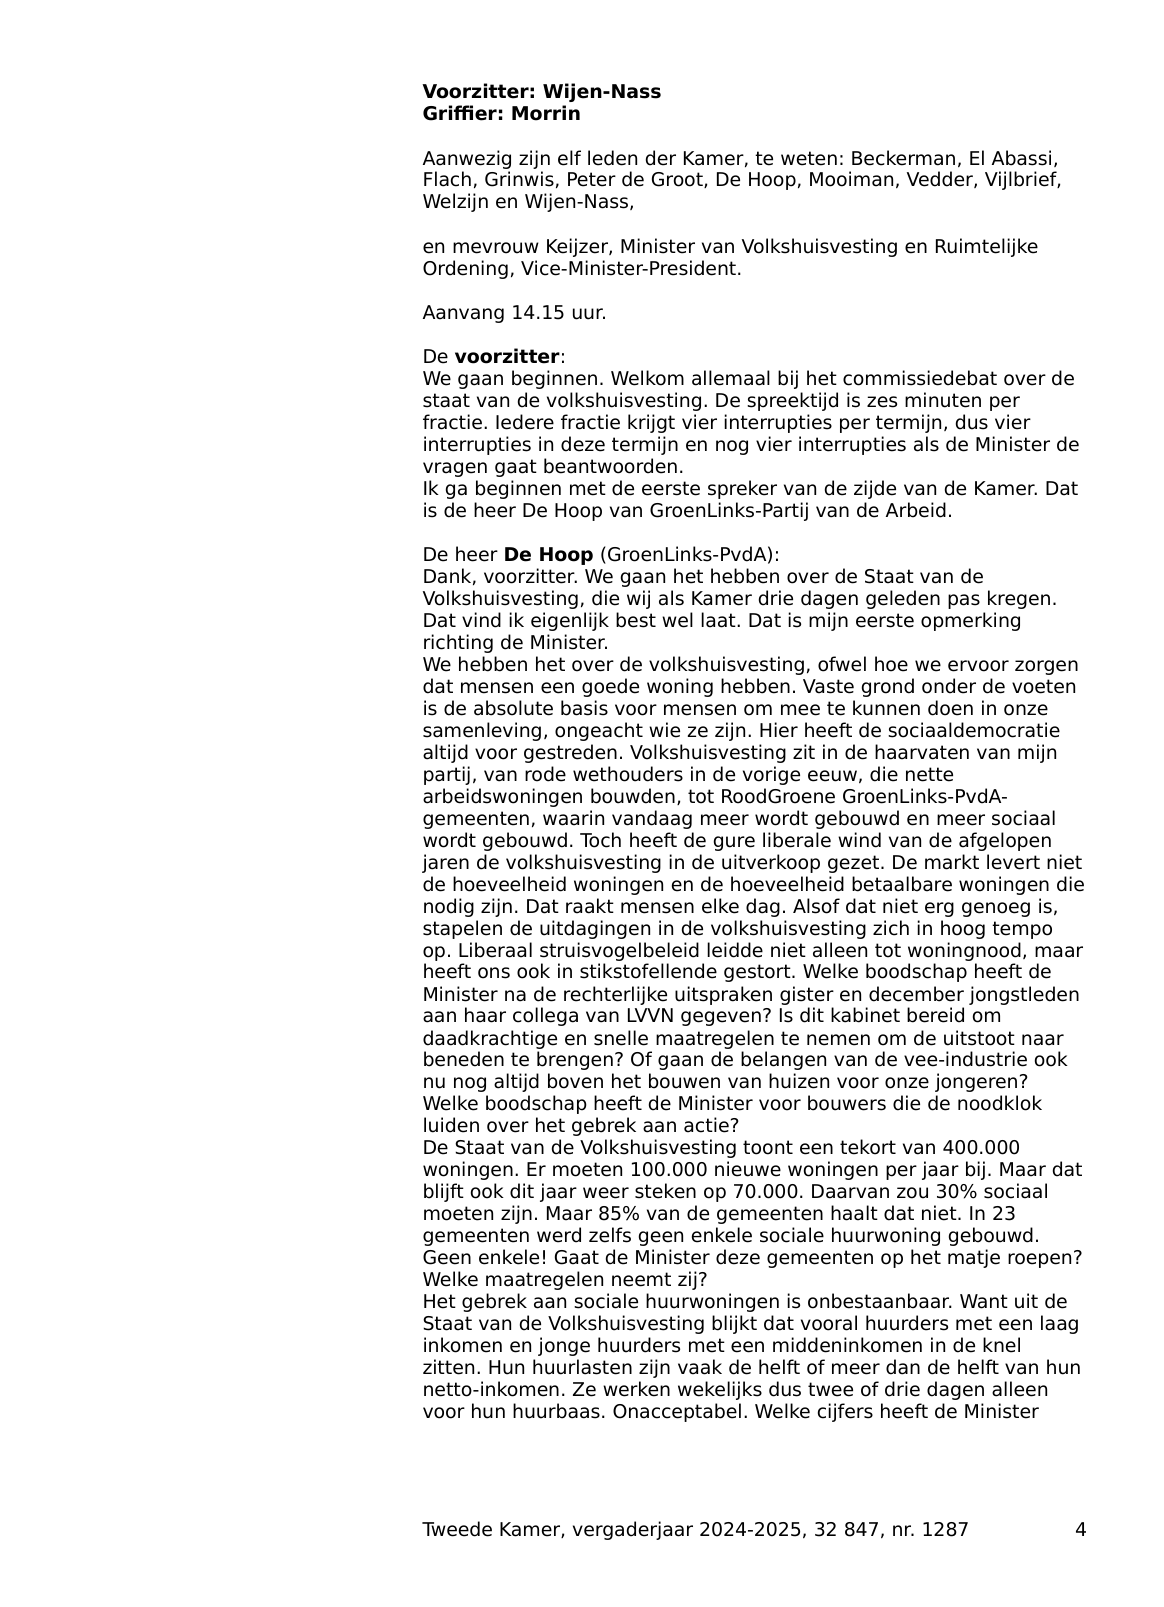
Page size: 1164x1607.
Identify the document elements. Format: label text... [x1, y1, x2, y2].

text Voorzitter: Wijen-Nass [422, 81, 1087, 103]
text Het gebrek aan sociale huurwoningen is onbestaanbaar. Want uit de Staat van de Volkshuisvesting blijkt dat vooral huurders met een laag inkomen en jonge huurders met een middeninkomen in de knel zitten. Hun huurlasten zijn vaak de helft of meer dan de helft van hun netto-inkomen. Ze werken wekelijks dus twee of drie dagen alleen voor hun huurbaas. Onacceptabel. Welke cijfers heeft de Minister [422, 1291, 1087, 1423]
text De heer De Hoop (GroenLinks-PvdA): [422, 544, 1087, 566]
text en mevrouw Keijzer, Minister van Volkshuisvesting en Ruimtelijke Ordening, Vice-Minister-President. [422, 236, 1087, 279]
text Ik ga beginnen met de eerste spreker van de zijde van de Kamer. Dat is de heer De Hoop van GroenLinks-Partij van de Arbeid. [422, 478, 1087, 522]
text Griffier: Morrin [422, 103, 1087, 125]
text Dank, voorzitter. We gaan het hebben over de Staat van de Volkshuisvesting, die wij als Kamer drie dagen geleden pas kregen. Dat vind ik eigenlijk best wel laat. Dat is mijn eerste opmerking richting de Minister. [422, 566, 1087, 654]
text We gaan beginnen. Welkom allemaal bij het commissiedebat over de staat van de volkshuisvesting. De spreektijd is zes minuten per fractie. Iedere fractie krijgt vier interrupties per termijn, dus vier interrupties in deze termijn en nog vier interrupties als de Minister de vragen gaat beantwoorden. [422, 368, 1087, 478]
text Aanwezig zijn elf leden der Kamer, te weten: Beckerman, El Abassi, Flach, Grinwis, Peter de Groot, De Hoop, Mooiman, Vedder, Vijlbrief, Welzijn en Wijen-Nass, [422, 147, 1087, 213]
text De voorzitter: [422, 346, 1087, 368]
text Aanvang 14.15 uur. [422, 302, 1087, 324]
text De Staat van de Volkshuisvesting toont een tekort van 400.000 woningen. Er moeten 100.000 nieuwe woningen per jaar bij. Maar dat blijft ook dit jaar weer steken op 70.000. Daarvan zou 30% sociaal moeten zijn. Maar 85% van de gemeenten haalt dat niet. In 23 gemeenten werd zelfs geen enkele sociale huurwoning gebouwd. Geen enkele! Gaat de Minister deze gemeenten op het matje roepen? Welke maatregelen neemt zij? [422, 1137, 1087, 1291]
text We hebben het over de volkshuisvesting, ofwel hoe we ervoor zorgen dat mensen een goede woning hebben. Vaste grond onder de voeten is de absolute basis voor mensen om mee te kunnen doen in onze samenleving, ongeacht wie ze zijn. Hier heeft de sociaaldemocratie altijd voor gestreden. Volkshuisvesting zit in de haarvaten van mijn partij, van rode wethouders in de vorige eeuw, die nette arbeidswoningen bouwden, tot RoodGroene GroenLinks-PvdA-gemeenten, waarin vandaag meer wordt gebouwd en meer sociaal wordt gebouwd. Toch heeft de gure liberale wind van de afgelopen jaren de volkshuisvesting in de uitverkoop gezet. De markt levert niet de hoeveelheid woningen en de hoeveelheid betaalbare woningen die nodig zijn. Dat raakt mensen elke dag. Alsof dat niet erg genoeg is, stapelen de uitdagingen in de volkshuisvesting zich in hoog tempo op. Liberaal struisvogelbeleid leidde niet alleen tot woningnood, maar heeft ons ook in stikstofellende gestort. Welke boodschap heeft de Minister na de rechterlijke uitspraken gister en december jongstleden aan haar collega van LVVN gegeven? Is dit kabinet bereid om daadkrachtige en snelle maatregelen te nemen om de uitstoot naar beneden te brengen? Of gaan de belangen van de vee-industrie ook nu nog altijd boven het bouwen van huizen voor onze jongeren? Welke boodschap heeft de Minister voor bouwers die de noodklok luiden over het gebrek aan actie? [422, 654, 1087, 1137]
